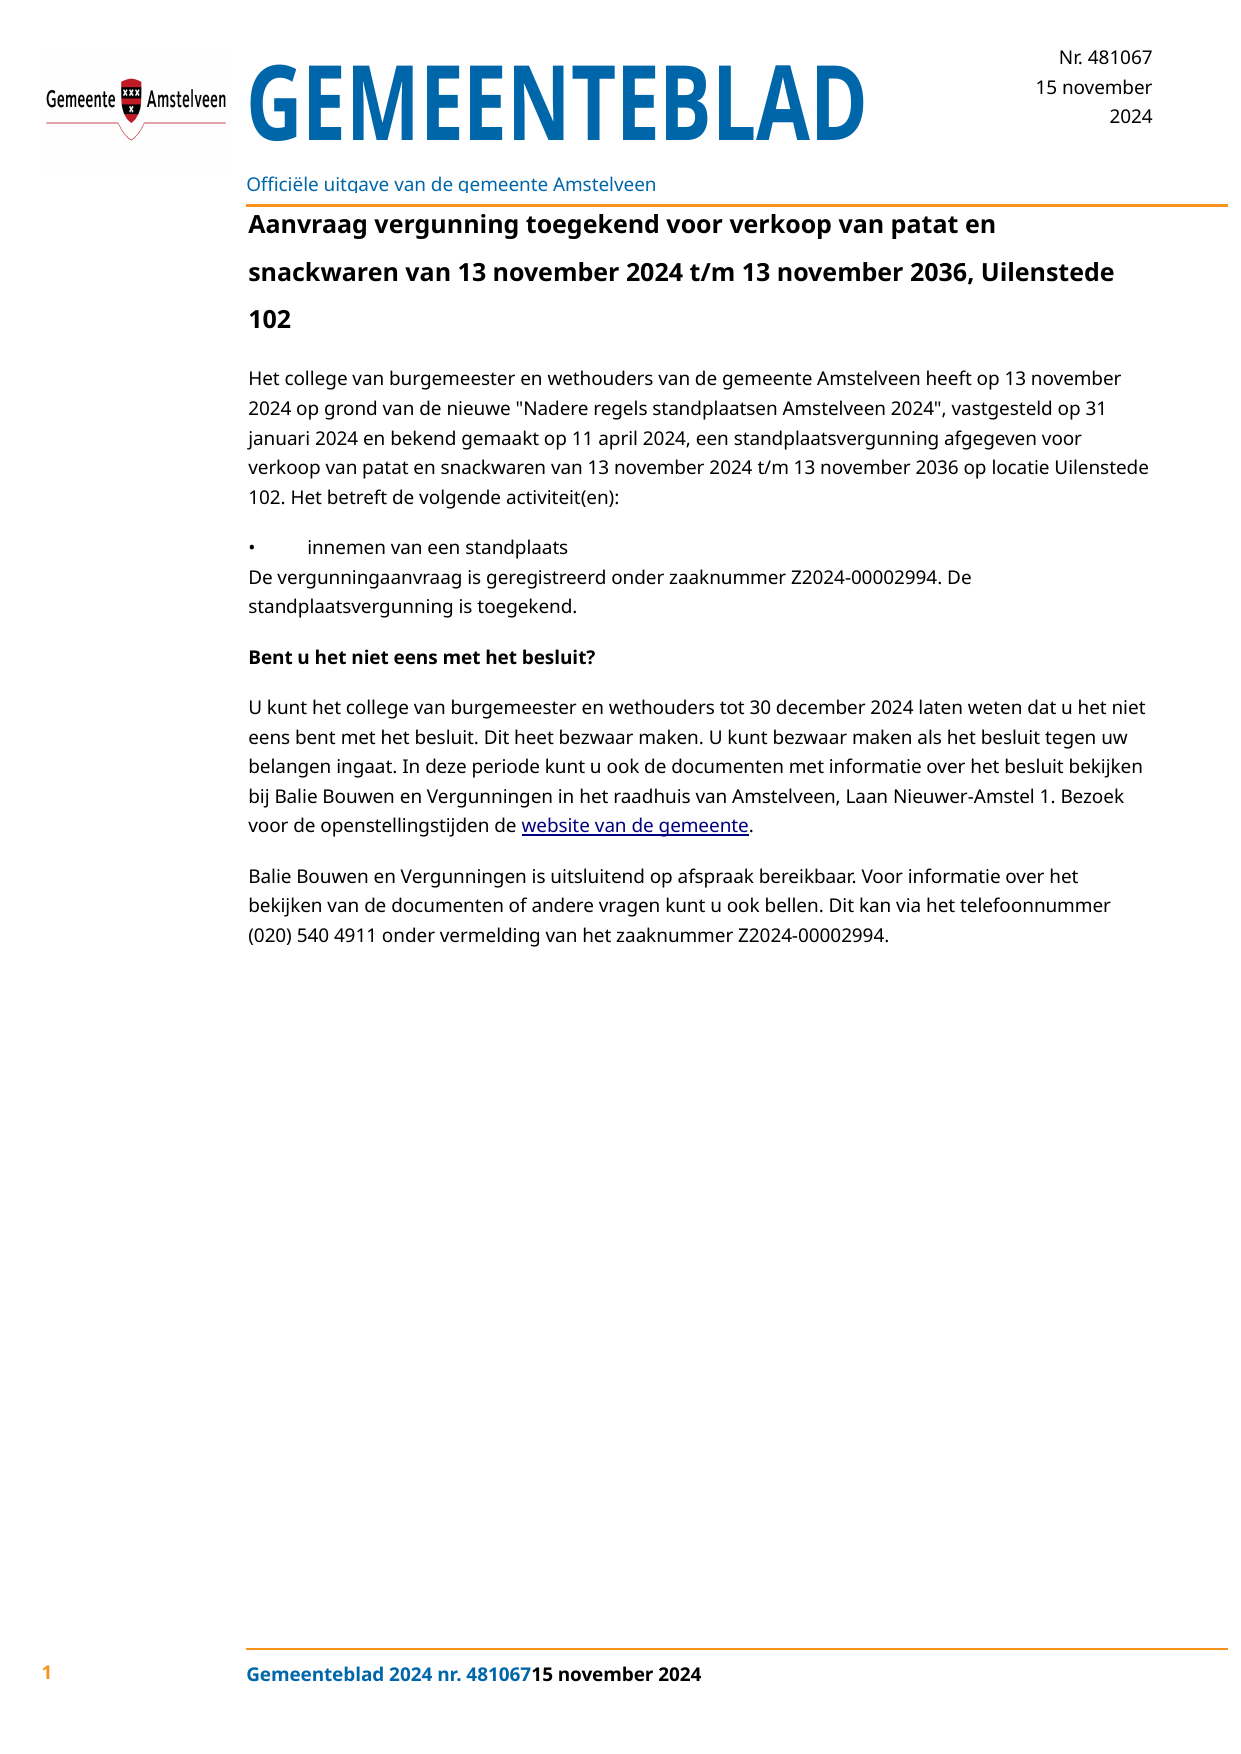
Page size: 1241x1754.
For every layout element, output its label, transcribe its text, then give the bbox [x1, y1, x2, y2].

text Het college van burgemeester en wethouders van de gemeente Amstelveen heeft op 13 november 2024 op grond van de nieuwe "Nadere regels standplaatsen Amstelveen 2024", vastgesteld op 31 januari 2024 en bekend gemaakt op 11 april 2024, een standplaatsvergunning afgegeven voor verkoop van patat en snackwaren van 13 november 2024 t/m 13 november 2036 op locatie Uilenstede 102. Het betreft de volgende activiteit(en): [248, 366, 1152, 509]
text De vergunningaanvraag is geregistreerd onder zaaknummer Z2024-00002994. De standplaatsvergunning is toegekend. [248, 564, 1152, 619]
text U kunt het college van burgemeester en wethouders tot 30 december 2024 laten weten dat u het niet eens bent met het besluit. Dit heet bezwaar maken. U kunt bezwaar maken als het besluit tegen uw belangen ingaat. In deze periode kunt u ook de documenten met informatie over het besluit bekijken bij Balie Bouwen en Vergunningen in het raadhuis van Amstelveen, Laan Nieuwer-Amstel 1. Bezoek voor de openstellingstijden de website van de gemeente. [248, 694, 1152, 838]
picture [41, 47, 231, 172]
text Aanvraag vergunning toegekend voor verkoop van patat en snackwaren van 13 november 2024 t/m 13 november 2036, Uilenstede 102 [248, 207, 1152, 336]
text Bent u het niet eens met het besluit? [248, 644, 1152, 669]
text Balie Bouwen en Vergunningen is uitsluitend op afspraak bereikbaar. Voor informatie over het bekijken van de documenten of andere vragen kunt u ook bellen. Dit kan via het telefoonnummer (020) 540 4911 onder vermelding van het zaaknummer Z2024-00002994. [248, 863, 1152, 948]
list innemen van een standplaats [248, 534, 1152, 560]
